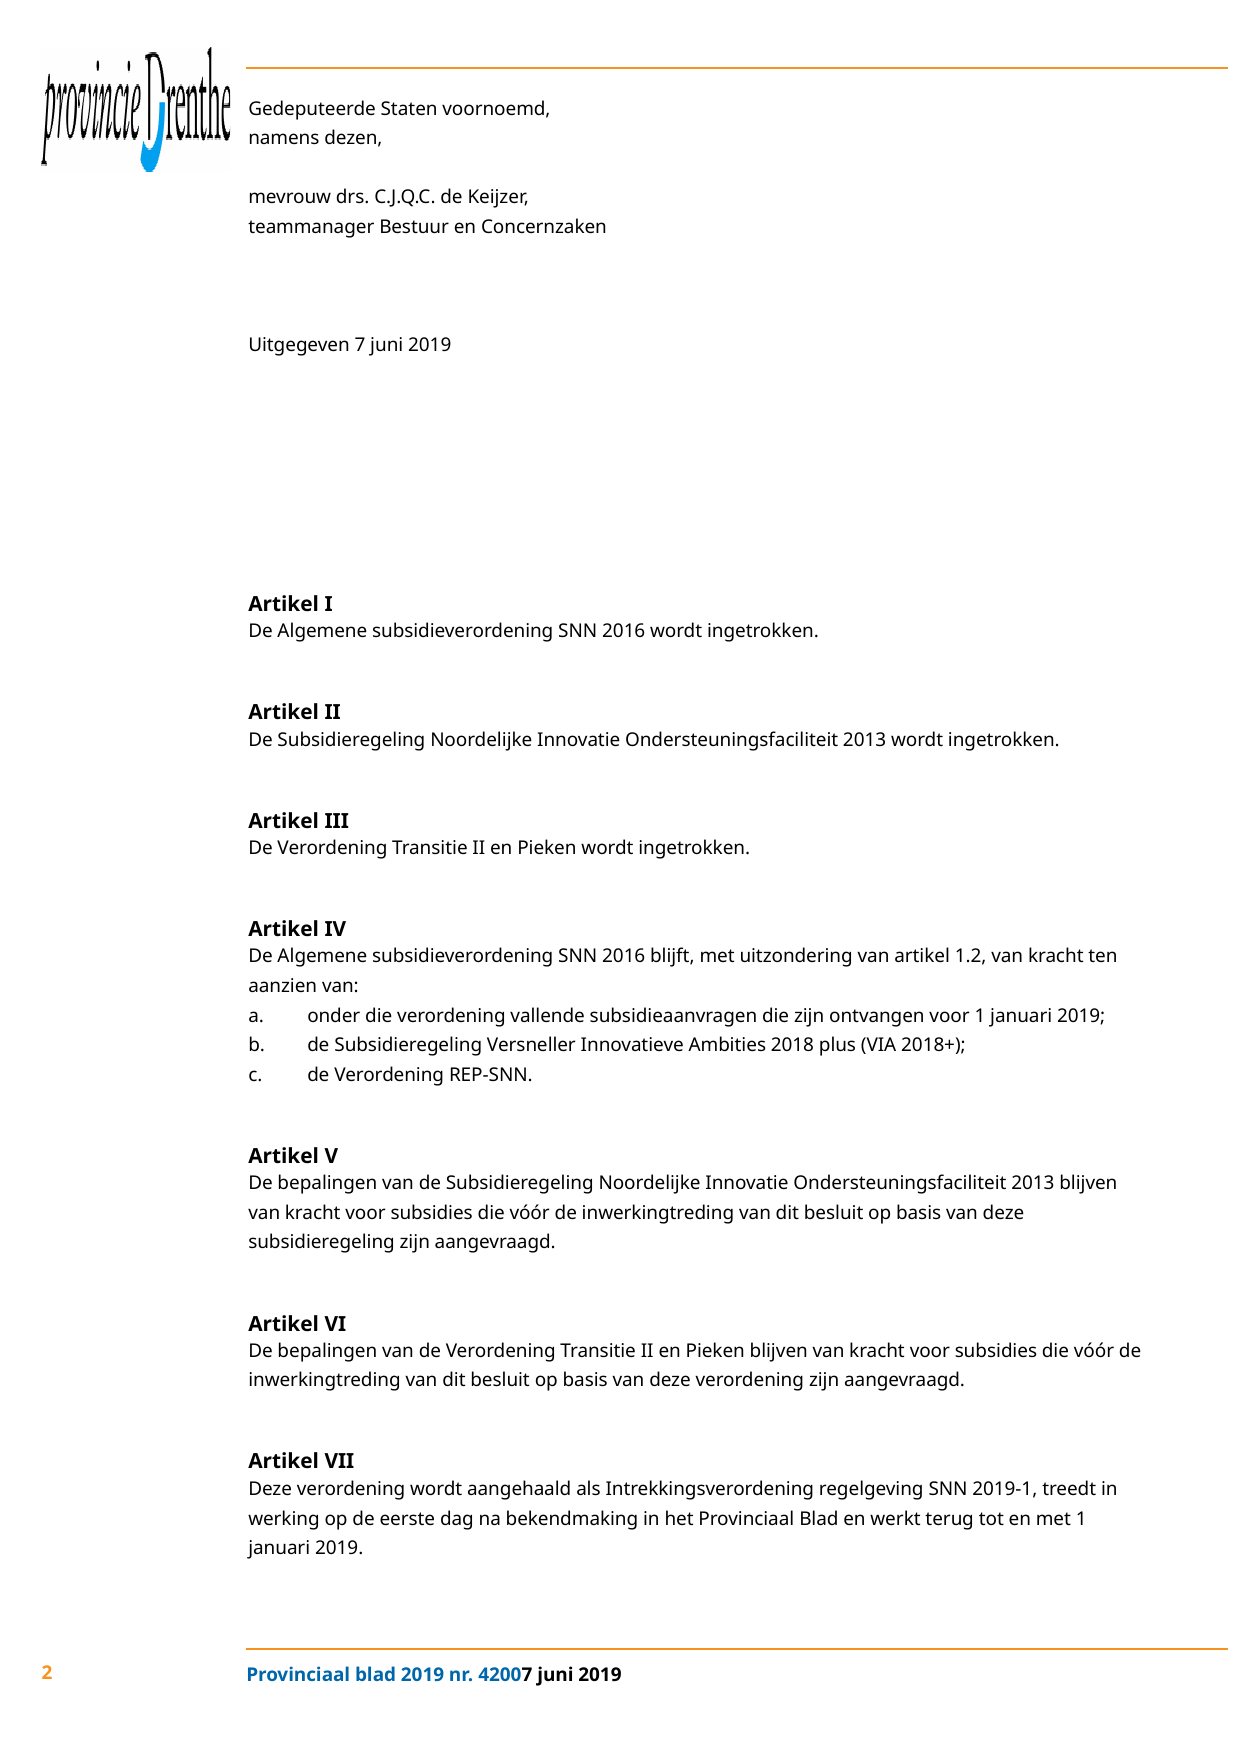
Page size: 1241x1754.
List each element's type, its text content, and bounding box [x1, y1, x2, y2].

text Gedeputeerde Staten voornoemd, [248, 95, 1152, 121]
text teammanager Bestuur en Concernzaken [248, 213, 1152, 239]
text De Verordening Transitie II en Pieken wordt ingetrokken. [248, 834, 1152, 860]
text Artikel I [248, 589, 1152, 617]
text Artikel IV [248, 914, 1152, 943]
text De Subsidieregeling Noordelijke Innovatie Ondersteuningsfaciliteit 2013 wordt ingetrokken. [248, 726, 1152, 752]
text Artikel III [248, 806, 1152, 834]
text Deze verordening wordt aangehaald als Intrekkingsverordening regelgeving SNN 2019-1, treedt in werking op de eerste dag na bekendmaking in het Provinciaal Blad en werkt terug tot en met 1 januari 2019. [248, 1475, 1152, 1560]
picture [41, 47, 231, 172]
list de Subsidieregeling Versneller Innovatieve Ambities 2018 plus (VIA 2018+); [248, 1031, 1152, 1057]
text Artikel V [248, 1141, 1152, 1169]
text De Algemene subsidieverordening SNN 2016 blijft, met uitzondering van artikel 1.2, van kracht ten aanzien van: [248, 943, 1152, 998]
text De bepalingen van de Verordening Transitie II en Pieken blijven van kracht voor subsidies die vóór de inwerkingtreding van dit besluit op basis van deze verordening zijn aangevraagd. [248, 1337, 1152, 1392]
text Artikel VI [248, 1309, 1152, 1337]
text Artikel II [248, 697, 1152, 726]
list onder die verordening vallende subsidieaanvragen die zijn ontvangen voor 1 januari 2019; [248, 1002, 1152, 1028]
text De Algemene subsidieverordening SNN 2016 wordt ingetrokken. [248, 617, 1152, 643]
text Uitgegeven 7 juni 2019 [248, 331, 1152, 357]
text mevrouw drs. C.J.Q.C. de Keijzer, [248, 183, 1152, 209]
text De bepalingen van de Subsidieregeling Noordelijke Innovatie Ondersteuningsfaciliteit 2013 blijven van kracht voor subsidies die vóór de inwerkingtreding van dit besluit op basis van deze subsidieregeling zijn aangevraagd. [248, 1169, 1152, 1254]
text namens dezen, [248, 124, 1152, 150]
text Artikel VII [248, 1447, 1152, 1475]
list de Verordening REP-SNN. [248, 1061, 1152, 1087]
